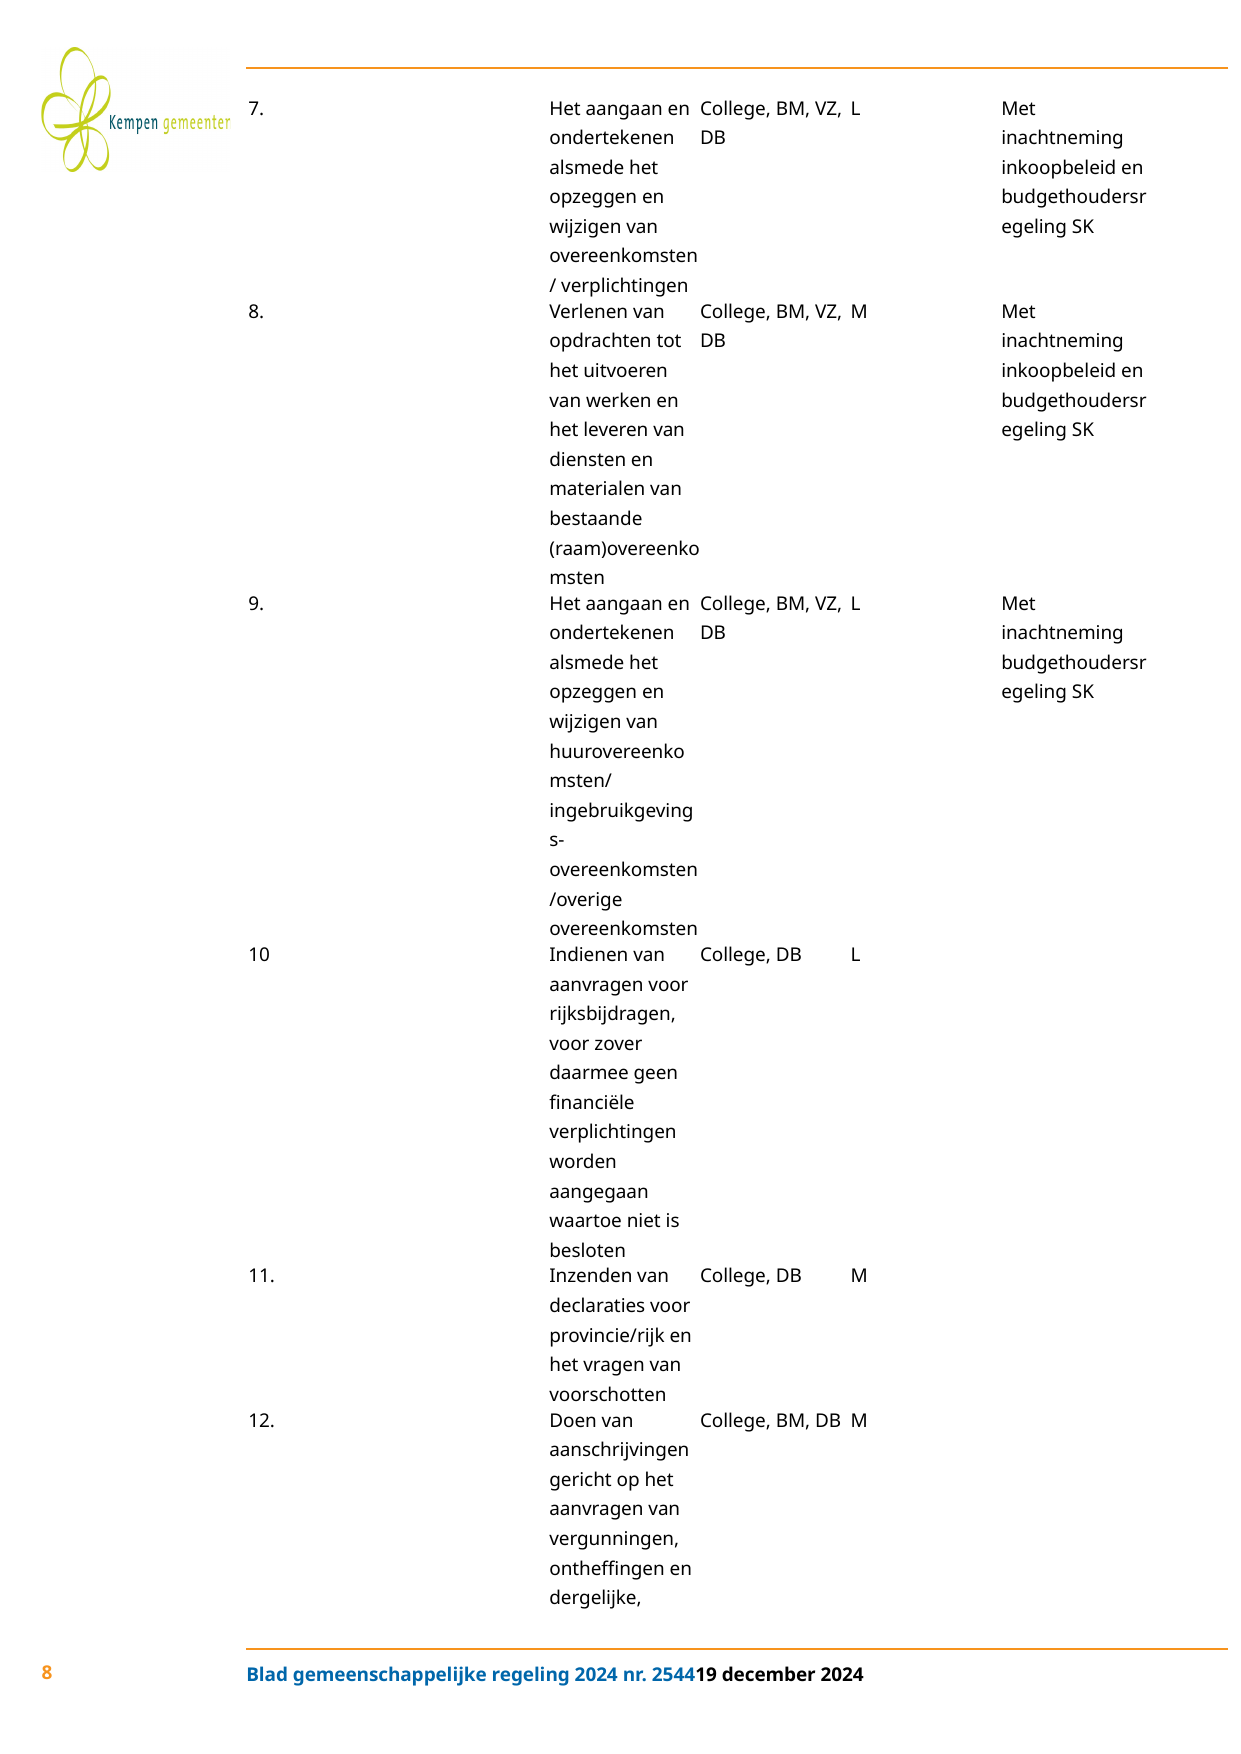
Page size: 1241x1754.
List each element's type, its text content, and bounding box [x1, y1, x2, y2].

table_cell 12. [248, 1407, 398, 1610]
table_cell [1001, 1407, 1152, 1610]
table_cell L [850, 95, 1001, 298]
table_cell College, BM, DB [700, 1407, 850, 1610]
table_cell Doen van aanschrijvingen gericht op het aanvragen van vergunningen, ontheffingen en dergelijke, [549, 1407, 700, 1610]
table_cell College, DB [700, 1263, 850, 1407]
table_cell Indienen van aanvragen voor rijksbijdragen, voor zover daarmee geen financiële verplichtingen worden aangegaan waartoe niet is besloten [549, 941, 700, 1263]
table_cell 7. [248, 95, 398, 298]
table_cell College, BM, VZ, DB [700, 590, 850, 941]
table_cell [399, 298, 549, 590]
table_cell College, BM, VZ, DB [700, 298, 850, 590]
table_cell Het aangaan en ondertekenen alsmede het opzeggen en wijzigen van overeenkomsten/ verplichtingen [549, 95, 700, 298]
table_cell Verlenen van opdrachten tot het uitvoeren van werken en het leveren van diensten en materialen van bestaande (raam)overeenkomsten [549, 298, 700, 590]
table_cell Met inachtneming inkoopbeleid en budgethoudersregeling SK [1001, 298, 1152, 590]
table_cell [399, 941, 549, 1263]
table_cell 8. [248, 298, 398, 590]
table_cell [1001, 941, 1152, 1263]
picture [41, 47, 231, 172]
table_cell M [850, 1407, 1001, 1610]
table_cell [1001, 1263, 1152, 1407]
table_cell L [850, 590, 1001, 941]
table_cell College, DB [700, 941, 850, 1263]
table_cell College, BM, VZ, DB [700, 95, 850, 298]
table_cell M [850, 298, 1001, 590]
table_cell M [850, 1263, 1001, 1407]
table_cell 11. [248, 1263, 398, 1407]
table_cell Inzenden van declaraties voor provincie/rijk en het vragen van voorschotten [549, 1263, 700, 1407]
table_cell Het aangaan en ondertekenen alsmede het opzeggen en wijzigen van huurovereenkomsten/ ingebruikgevings-overeenkomsten/overige overeenkomsten [549, 590, 700, 941]
table_cell [399, 590, 549, 941]
table_cell [399, 1407, 549, 1610]
table_cell Met inachtneming budgethoudersregeling SK [1001, 590, 1152, 941]
table_cell [399, 1263, 549, 1407]
table_cell 10 [248, 941, 398, 1263]
table_cell L [850, 941, 1001, 1263]
table_cell Met inachtneming inkoopbeleid en budgethoudersregeling SK [1001, 95, 1152, 298]
table_cell [399, 95, 549, 298]
table_cell 9. [248, 590, 398, 941]
